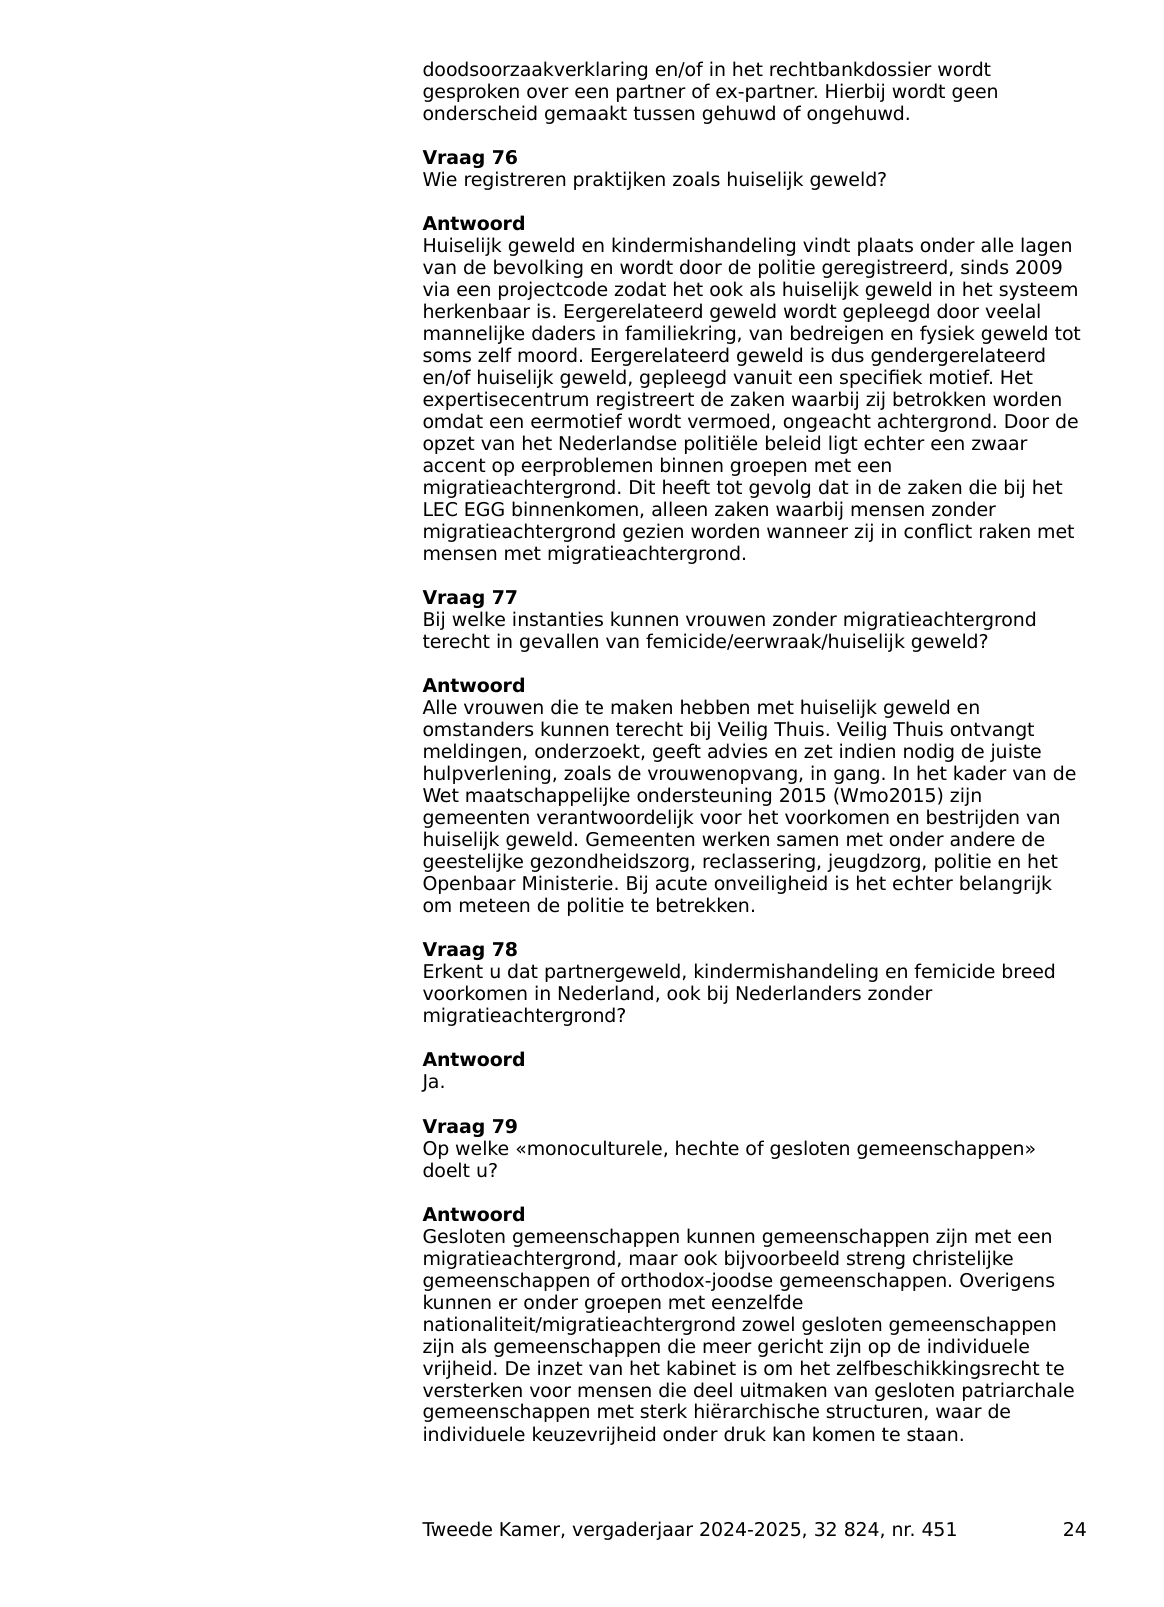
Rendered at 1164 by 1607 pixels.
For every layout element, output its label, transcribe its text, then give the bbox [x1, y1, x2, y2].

text doodsoorzaakverklaring en/of in het rechtbankdossier wordt gesproken over een partner of ex-partner. Hierbij wordt geen onderscheid gemaakt tussen gehuwd of ongehuwd. [422, 59, 1087, 125]
text Wie registreren praktijken zoals huiselijk geweld? [422, 169, 1087, 191]
text Antwoord [422, 1204, 1087, 1226]
text Antwoord [422, 213, 1087, 235]
text Bij welke instanties kunnen vrouwen zonder migratieachtergrond terecht in gevallen van femicide/eerwraak/huiselijk geweld? [422, 609, 1087, 653]
text Ja. [422, 1071, 1087, 1093]
text Gesloten gemeenschappen kunnen gemeenschappen zijn met een migratieachtergrond, maar ook bijvoorbeeld streng christelijke gemeenschappen of orthodox-joodse gemeenschappen. Overigens kunnen er onder groepen met eenzelfde nationaliteit/migratieachtergrond zowel gesloten gemeenschappen zijn als gemeenschappen die meer gericht zijn op de individuele vrijheid. De inzet van het kabinet is om het zelfbeschikkingsrecht te versterken voor mensen die deel uitmaken van gesloten patriarchale gemeenschappen met sterk hiërarchische structuren, waar de individuele keuzevrijheid onder druk kan komen te staan. [422, 1226, 1087, 1445]
text Erkent u dat partnergeweld, kindermishandeling en femicide breed voorkomen in Nederland, ook bij Nederlanders zonder migratieachtergrond? [422, 961, 1087, 1027]
text Alle vrouwen die te maken hebben met huiselijk geweld en omstanders kunnen terecht bij Veilig Thuis. Veilig Thuis ontvangt meldingen, onderzoekt, geeft advies en zet indien nodig de juiste hulpverlening, zoals de vrouwenopvang, in gang. In het kader van de Wet maatschappelijke ondersteuning 2015 (Wmo2015) zijn gemeenten verantwoordelijk voor het voorkomen en bestrijden van huiselijk geweld. Gemeenten werken samen met onder andere de geestelijke gezondheidszorg, reclassering, jeugdzorg, politie en het Openbaar Ministerie. Bij acute onveiligheid is het echter belangrijk om meteen de politie te betrekken. [422, 697, 1087, 917]
text Op welke «monoculturele, hechte of gesloten gemeenschappen» doelt u? [422, 1137, 1087, 1181]
text Antwoord [422, 1049, 1087, 1071]
text Vraag 76 [422, 147, 1087, 169]
text Vraag 77 [422, 587, 1087, 609]
text Vraag 78 [422, 939, 1087, 961]
text Vraag 79 [422, 1116, 1087, 1137]
text Huiselijk geweld en kindermishandeling vindt plaats onder alle lagen van de bevolking en wordt door de politie geregistreerd, sinds 2009 via een projectcode zodat het ook als huiselijk geweld in het systeem herkenbaar is. Eergerelateerd geweld wordt gepleegd door veelal mannelijke daders in familiekring, van bedreigen en fysiek geweld tot soms zelf moord. Eergerelateerd geweld is dus gendergerelateerd en/of huiselijk geweld, gepleegd vanuit een specifiek motief. Het expertisecentrum registreert de zaken waarbij zij betrokken worden omdat een eermotief wordt vermoed, ongeacht achtergrond. Door de opzet van het Nederlandse politiële beleid ligt echter een zwaar accent op eerproblemen binnen groepen met een migratieachtergrond. Dit heeft tot gevolg dat in de zaken die bij het LEC EGG binnenkomen, alleen zaken waarbij mensen zonder migratieachtergrond gezien worden wanneer zij in conflict raken met mensen met migratieachtergrond. [422, 235, 1087, 565]
text Antwoord [422, 675, 1087, 697]
